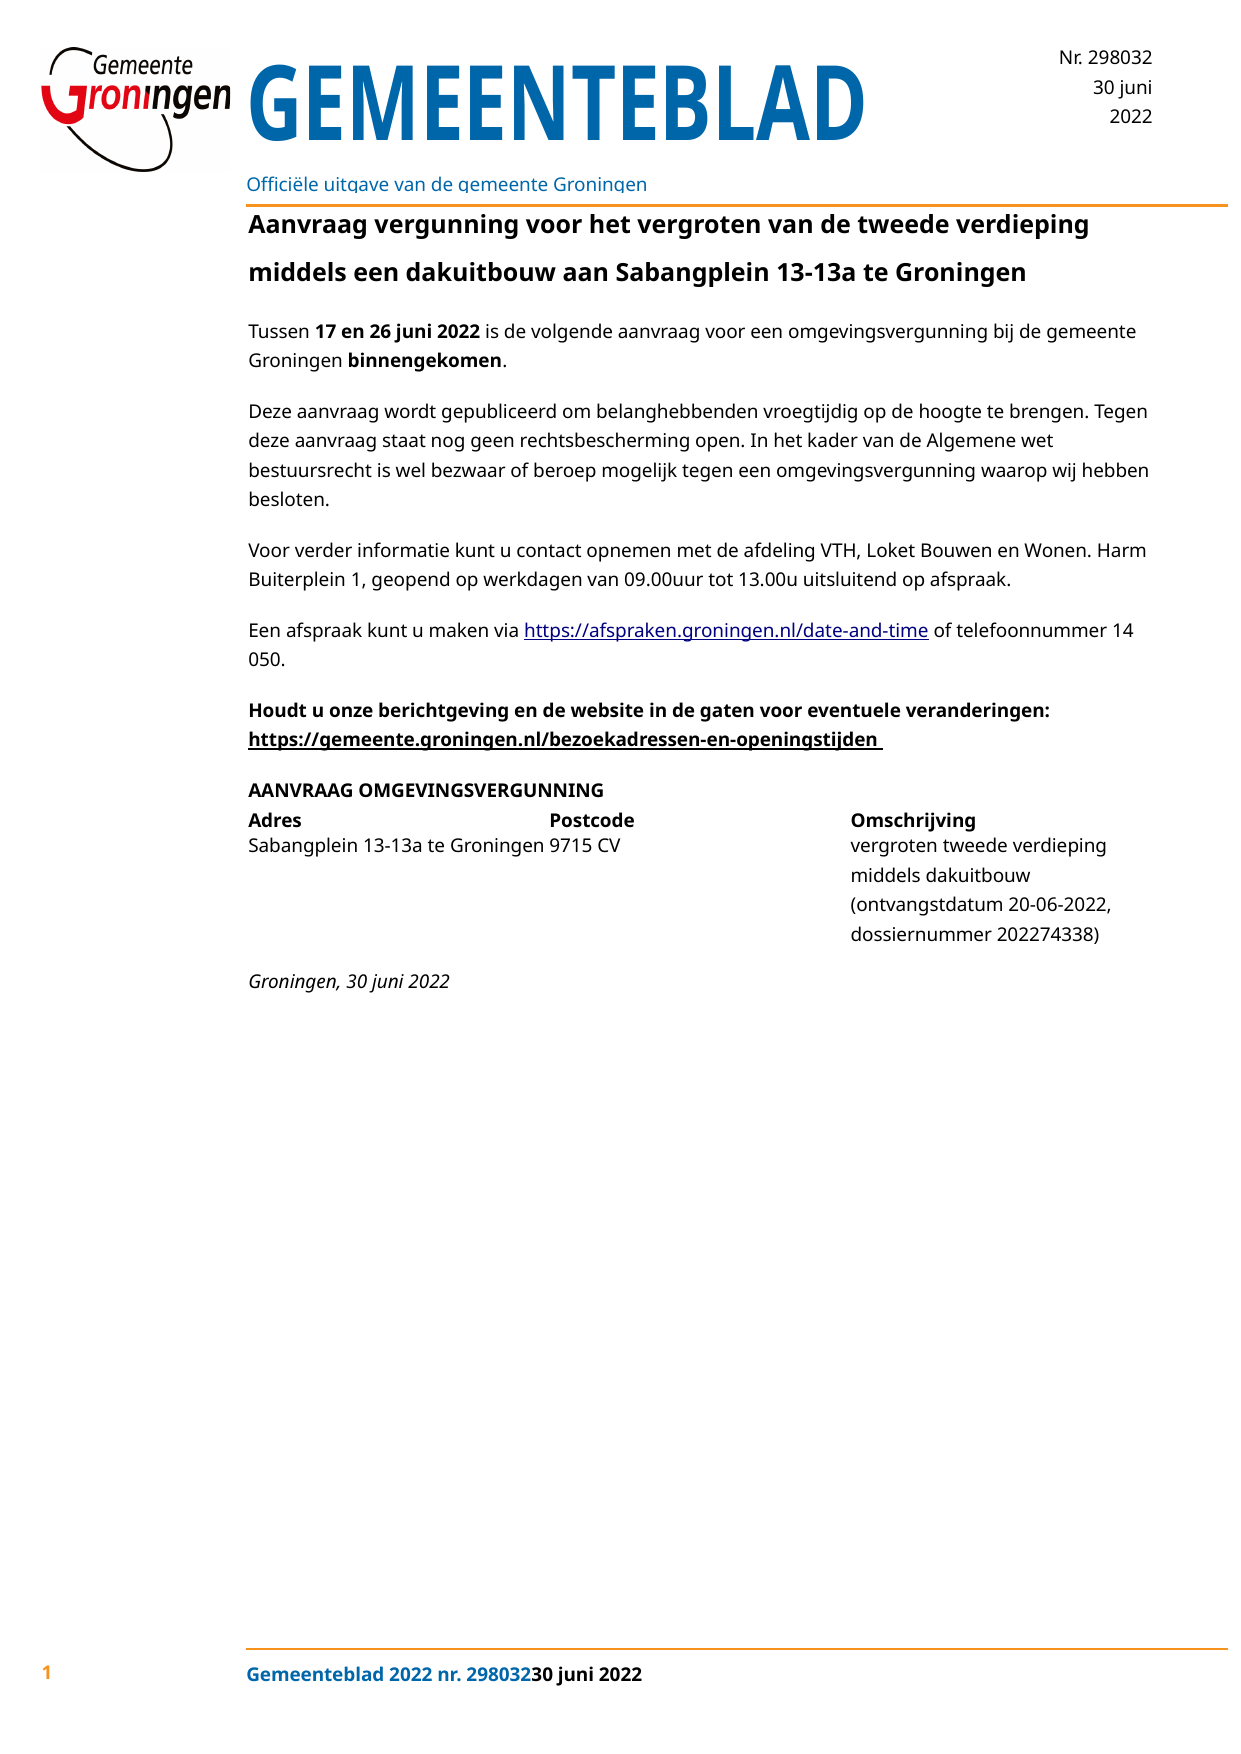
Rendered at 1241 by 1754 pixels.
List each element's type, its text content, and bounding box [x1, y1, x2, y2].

table_cell 9715 CV [549, 833, 850, 947]
text Groningen, 30 juni 2022 [248, 968, 1152, 994]
text Een afspraak kunt u maken via https://afspraken.groningen.nl/date-and-time of telefoonnummer 14 050. [248, 617, 1152, 672]
text Deze aanvraag wordt gepubliceerd om belanghebbenden vroegtijdig op de hoogte te brengen. Tegen deze aanvraag staat nog geen rechtsbescherming open. In het kader van de Algemene wet bestuursrecht is wel bezwaar of beroep mogelijk tegen een omgevingsvergunning waarop wij hebben besloten. [248, 398, 1152, 512]
text AANVRAAG OMGEVINGSVERGUNNING [248, 777, 1152, 803]
picture [41, 47, 231, 172]
table_header Postcode [549, 807, 850, 832]
text Aanvraag vergunning voor het vergroten van de tweede verdieping middels een dakuitbouw aan Sabangplein 13-13a te Groningen [248, 207, 1152, 288]
table_header Omschrijving [850, 807, 1152, 832]
table_header Adres [248, 807, 549, 832]
table_cell Sabangplein 13-13a te Groningen [248, 833, 549, 947]
text Houdt u onze berichtgeving en de website in de gaten voor eventuele veranderingen: https://gemeente.groningen.nl/bezoekadressen-en-openingstijden [248, 697, 1152, 752]
text Tussen 17 en 26 juni 2022 is de volgende aanvraag voor een omgevingsvergunning bij de gemeente Groningen binnengekomen. [248, 318, 1152, 373]
table_cell vergroten tweede verdieping middels dakuitbouw (ontvangstdatum 20-06-2022, dossiernummer 202274338) [850, 833, 1152, 947]
text Voor verder informatie kunt u contact opnemen met de afdeling VTH, Loket Bouwen en Wonen. Harm Buiterplein 1, geopend op werkdagen van 09.00uur tot 13.00u uitsluitend op afspraak. [248, 537, 1152, 592]
